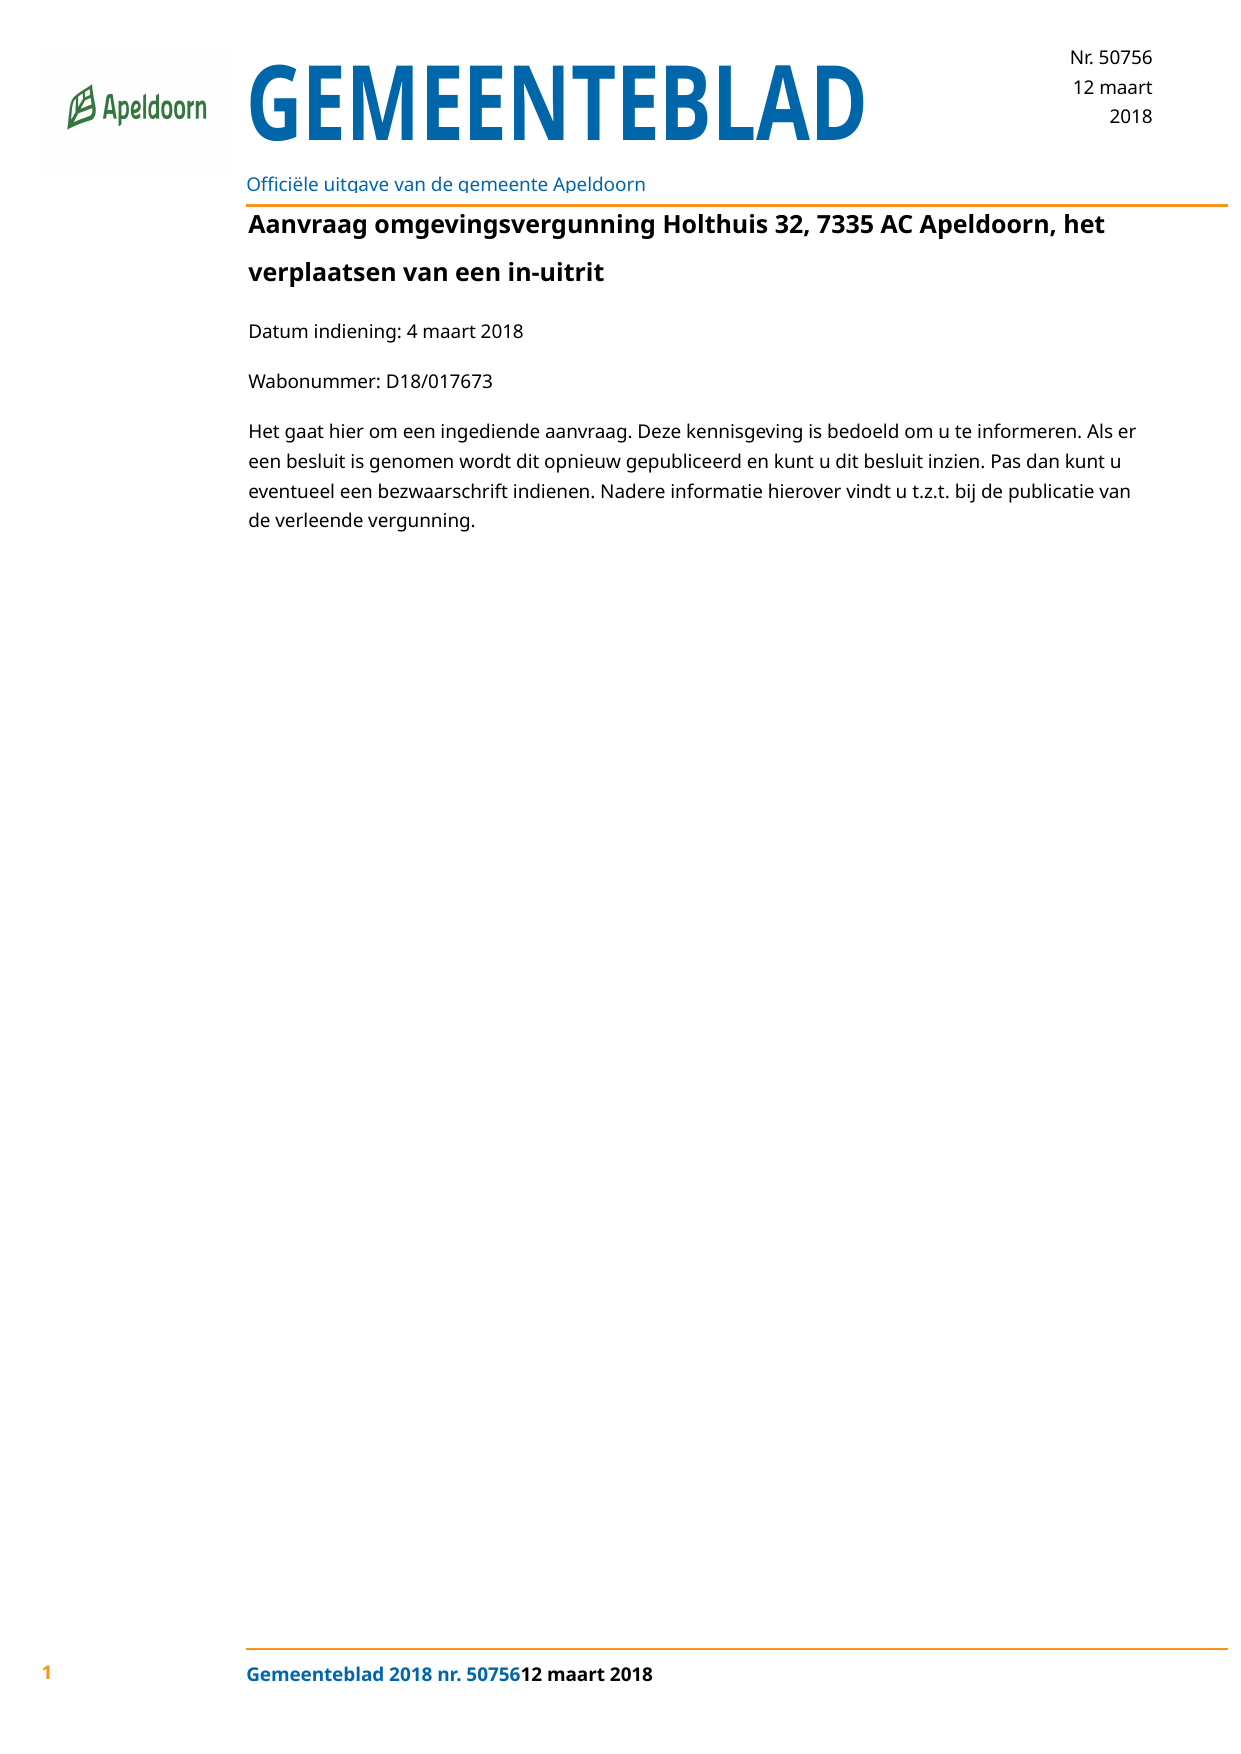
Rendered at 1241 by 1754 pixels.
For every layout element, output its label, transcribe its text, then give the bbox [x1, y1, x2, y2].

text Aanvraag omgevingsvergunning Holthuis 32, 7335 AC Apeldoorn, het verplaatsen van een in-uitrit [248, 207, 1152, 288]
text Datum indiening: 4 maart 2018 [248, 318, 1152, 344]
text Wabonummer: D18/017673 [248, 368, 1152, 394]
picture [41, 47, 231, 172]
text Het gaat hier om een ingediende aanvraag. Deze kennisgeving is bedoeld om u te informeren. Als er een besluit is genomen wordt dit opnieuw gepubliceerd en kunt u dit besluit inzien. Pas dan kunt u eventueel een bezwaarschrift indienen. Nadere informatie hierover vindt u t.z.t. bij de publicatie van de verleende vergunning. [248, 419, 1152, 533]
